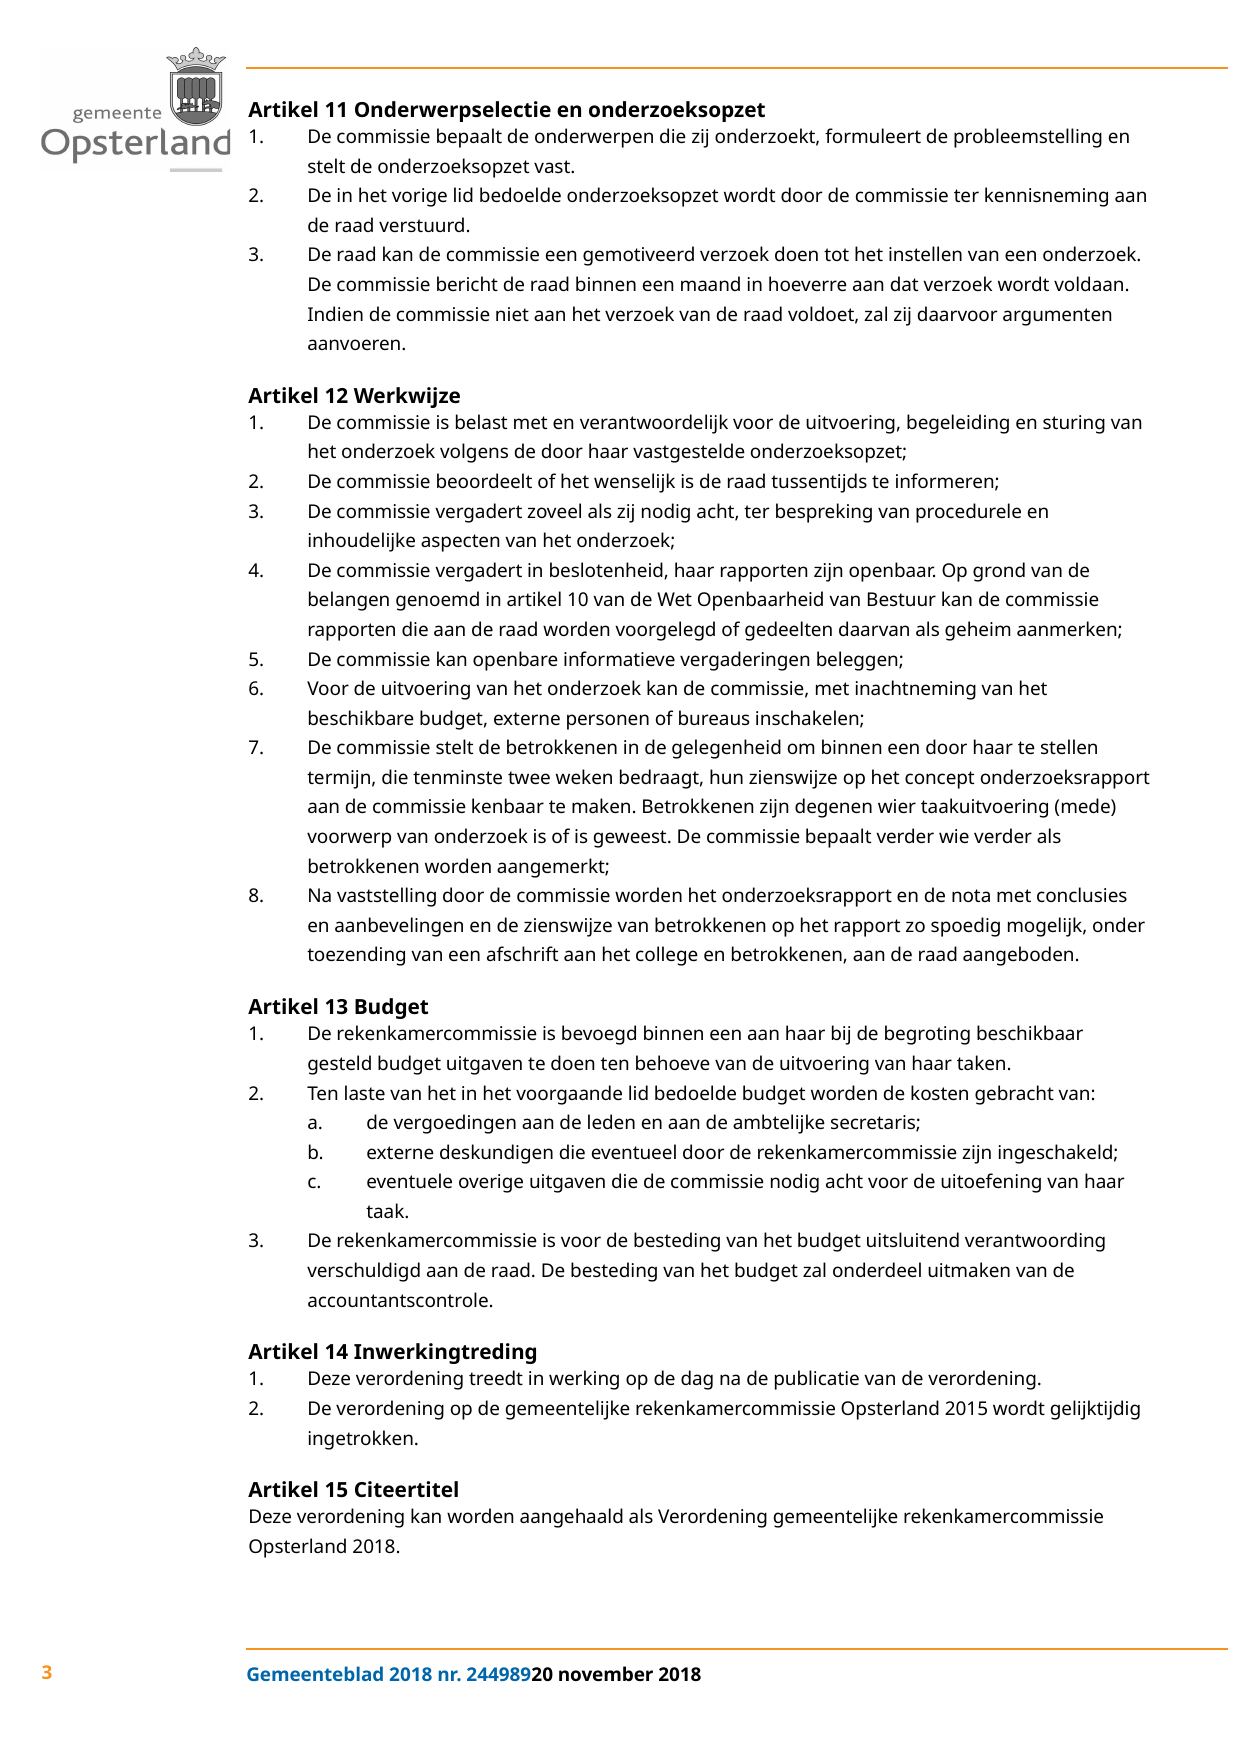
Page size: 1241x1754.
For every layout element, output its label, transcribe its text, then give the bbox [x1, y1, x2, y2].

list de vergoedingen aan de leden en aan de ambtelijke secretaris; [307, 1109, 1152, 1135]
list Deze verordening treedt in werking op de dag na de publicatie van de verordening. [248, 1366, 1152, 1391]
list externe deskundigen die eventueel door de rekenkamercommissie zijn ingeschakeld; [307, 1139, 1152, 1164]
text Artikel 11 Onderwerpselectie en onderzoeksopzet [248, 95, 1152, 123]
list Voor de uitvoering van het onderzoek kan de commissie, met inachtneming van het beschikbare budget, externe personen of bureaus inschakelen; [248, 675, 1152, 731]
list De raad kan de commissie een gemotiveerd verzoek doen tot het instellen van een onderzoek. De commissie bericht de raad binnen een maand in hoeverre aan dat verzoek wordt voldaan. Indien de commissie niet aan het verzoek van de raad voldoet, zal zij daarvoor argumenten aanvoeren. [248, 242, 1152, 356]
list De commissie stelt de betrokkenen in de gelegenheid om binnen een door haar te stellen termijn, die tenminste twee weken bedraagt, hun zienswijze op het concept onderzoeksrapport aan de commissie kenbaar te maken. Betrokkenen zijn degenen wier taakuitvoering (mede) voorwerp van onderzoek is of is geweest. De commissie bepaalt verder wie verder als betrokkenen worden aangemerkt; [248, 734, 1152, 879]
list Ten laste van het in het voorgaande lid bedoelde budget worden de kosten gebracht van: [248, 1080, 1152, 1105]
list De commissie vergadert in beslotenheid, haar rapporten zijn openbaar. Op grond van de belangen genoemd in artikel 10 van de Wet Openbaarheid van Bestuur kan de commissie rapporten die aan de raad worden voorgelegd of gedeelten daarvan als geheim aanmerken; [248, 557, 1152, 642]
list De in het vorige lid bedoelde onderzoeksopzet wordt door de commissie ter kennisneming aan de raad verstuurd. [248, 182, 1152, 238]
list De commissie vergadert zoveel als zij nodig acht, ter bespreking van procedurele en inhoudelijke aspecten van het onderzoek; [248, 498, 1152, 553]
list De commissie is belast met en verantwoordelijk voor de uitvoering, begeleiding en sturing van het onderzoek volgens de door haar vastgestelde onderzoeksopzet; [248, 409, 1152, 464]
list eventuele overige uitgaven die de commissie nodig acht voor de uitoefening van haar taak. [307, 1168, 1152, 1224]
text Artikel 15 Citeertitel [248, 1475, 1152, 1504]
text Artikel 12 Werkwijze [248, 381, 1152, 409]
text Artikel 14 Inwerkingtreding [248, 1337, 1152, 1366]
list De rekenkamercommissie is voor de besteding van het budget uitsluitend verantwoording verschuldigd aan de raad. De besteding van het budget zal onderdeel uitmaken van de accountantscontrole. [248, 1228, 1152, 1312]
list De verordening op de gemeentelijke rekenkamercommissie Opsterland 2015 wordt gelijktijdig ingetrokken. [248, 1395, 1152, 1451]
list Na vaststelling door de commissie worden het onderzoeksrapport en de nota met conclusies en aanbevelingen en de zienswijze van betrokkenen op het rapport zo spoedig mogelijk, onder toezending van een afschrift aan het college en betrokkenen, aan de raad aangeboden. [248, 882, 1152, 967]
list De commissie bepaalt de onderwerpen die zij onderzoekt, formuleert de probleemstelling en stelt de onderzoeksopzet vast. [248, 123, 1152, 178]
list De commissie beoordeelt of het wenselijk is de raad tussentijds te informeren; [248, 468, 1152, 494]
text Deze verordening kan worden aangehaald als Verordening gemeentelijke rekenkamercommissie Opsterland 2018. [248, 1504, 1152, 1559]
picture [41, 47, 231, 172]
text Artikel 13 Budget [248, 992, 1152, 1021]
list De commissie kan openbare informatieve vergaderingen beleggen; [248, 646, 1152, 672]
list De rekenkamercommissie is bevoegd binnen een aan haar bij de begroting beschikbaar gesteld budget uitgaven te doen ten behoeve van de uitvoering van haar taken. [248, 1021, 1152, 1076]
